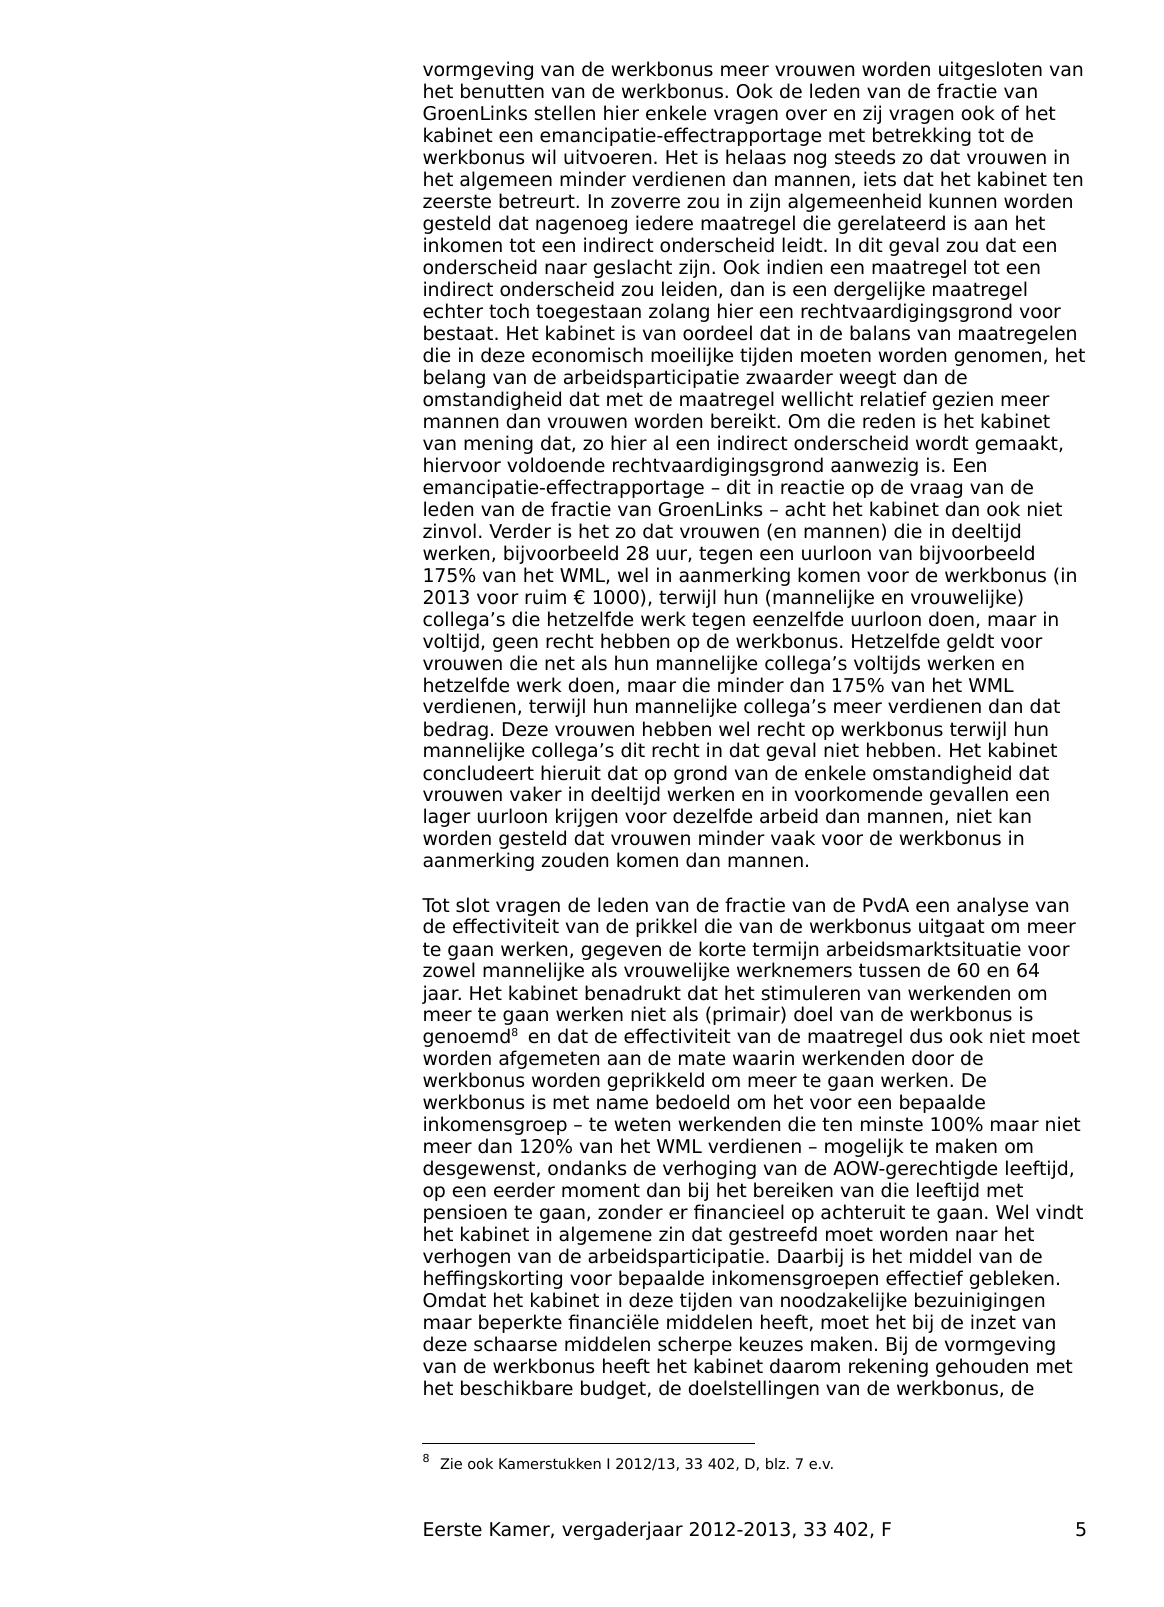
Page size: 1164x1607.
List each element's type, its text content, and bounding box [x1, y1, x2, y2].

text Tot slot vragen de leden van de fractie van de PvdA een analyse van de effectiviteit van de prikkel die van de werkbonus uitgaat om meer te gaan werken, gegeven de korte termijn arbeidsmarktsituatie voor zowel mannelijke als vrouwelijke werknemers tussen de 60 en 64 jaar. Het kabinet benadrukt dat het stimuleren van werkenden om meer te gaan werken niet als (primair) doel van de werkbonus is genoemd en dat de effectiviteit van de maatregel dus ook niet moet worden afgemeten aan de mate waarin werkenden door de werkbonus worden geprikkeld om meer te gaan werken. De werkbonus is met name bedoeld om het voor een bepaalde inkomensgroep – te weten werkenden die ten minste 100% maar niet meer dan 120% van het WML verdienen – mogelijk te maken om desgewenst, ondanks de verhoging van de AOW-gerechtigde leeftijd, op een eerder moment dan bij het bereiken van die leeftijd met pensioen te gaan, zonder er financieel op achteruit te gaan. Wel vindt het kabinet in algemene zin dat gestreefd moet worden naar het verhogen van de arbeidsparticipatie. Daarbij is het middel van de heffingskorting voor bepaalde inkomensgroepen effectief gebleken. Omdat het kabinet in deze tijden van noodzakelijke bezuinigingen maar beperkte financiële middelen heeft, moet het bij de inzet van deze schaarse middelen scherpe keuzes maken. Bij de vormgeving van de werkbonus heeft het kabinet daarom rekening gehouden met het beschikbare budget, de doelstellingen van de werkbonus, de [422, 894, 1087, 1400]
text Zie ook Kamerstukken I 2012/13, 33 402, D, blz. 7 e.v. [422, 1452, 1087, 1474]
text vormgeving van de werkbonus meer vrouwen worden uitgesloten van het benutten van de werkbonus. Ook de leden van de fractie van GroenLinks stellen hier enkele vragen over en zij vragen ook of het kabinet een emancipatie-effectrapportage met betrekking tot de werkbonus wil uitvoeren. Het is helaas nog steeds zo dat vrouwen in het algemeen minder verdienen dan mannen, iets dat het kabinet ten zeerste betreurt. In zoverre zou in zijn algemeenheid kunnen worden gesteld dat nagenoeg iedere maatregel die gerelateerd is aan het inkomen tot een indirect onderscheid leidt. In dit geval zou dat een onderscheid naar geslacht zijn. Ook indien een maatregel tot een indirect onderscheid zou leiden, dan is een dergelijke maatregel echter toch toegestaan zolang hier een rechtvaardigingsgrond voor bestaat. Het kabinet is van oordeel dat in de balans van maatregelen die in deze economisch moeilijke tijden moeten worden genomen, het belang van de arbeidsparticipatie zwaarder weegt dan de omstandigheid dat met de maatregel wellicht relatief gezien meer mannen dan vrouwen worden bereikt. Om die reden is het kabinet van mening dat, zo hier al een indirect onderscheid wordt gemaakt, hiervoor voldoende rechtvaardigingsgrond aanwezig is. Een emancipatie-effectrapportage – dit in reactie op de vraag van de leden van de fractie van GroenLinks – acht het kabinet dan ook niet zinvol. Verder is het zo dat vrouwen (en mannen) die in deeltijd werken, bijvoorbeeld 28 uur, tegen een uurloon van bijvoorbeeld 175% van het WML, wel in aanmerking komen voor de werkbonus (in 2013 voor ruim € 1000), terwijl hun (mannelijke en vrouwelijke) collega’s die hetzelfde werk tegen eenzelfde uurloon doen, maar in voltijd, geen recht hebben op de werkbonus. Hetzelfde geldt voor vrouwen die net als hun mannelijke collega’s voltijds werken en hetzelfde werk doen, maar die minder dan 175% van het WML verdienen, terwijl hun mannelijke collega’s meer verdienen dan dat bedrag. Deze vrouwen hebben wel recht op werkbonus terwijl hun mannelijke collega’s dit recht in dat geval niet hebben. Het kabinet concludeert hieruit dat op grond van de enkele omstandigheid dat vrouwen vaker in deeltijd werken en in voorkomende gevallen een lager uurloon krijgen voor dezelfde arbeid dan mannen, niet kan worden gesteld dat vrouwen minder vaak voor de werkbonus in aanmerking zouden komen dan mannen. [422, 59, 1087, 872]
